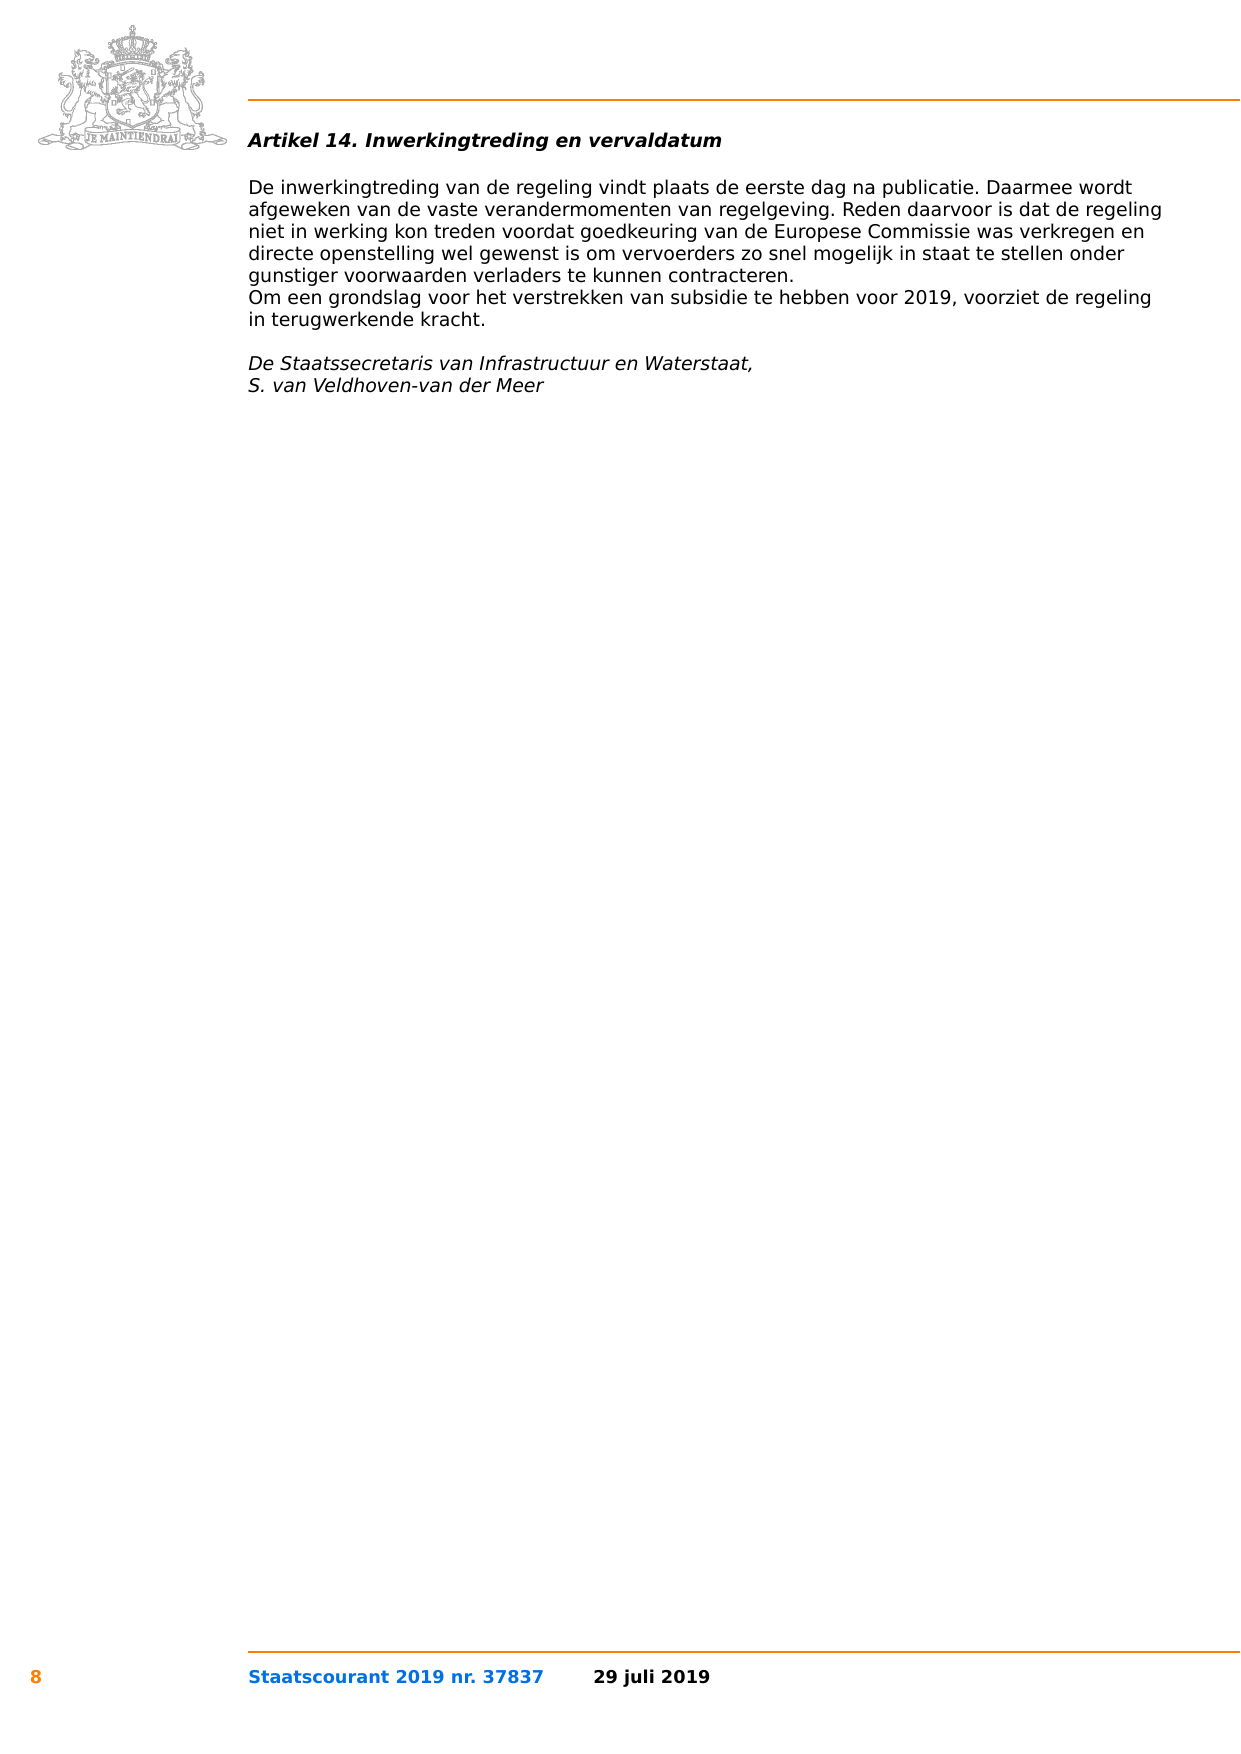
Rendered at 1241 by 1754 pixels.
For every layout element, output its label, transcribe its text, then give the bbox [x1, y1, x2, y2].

picture [38, 25, 227, 150]
text De inwerkingtreding van de regeling vindt plaats de eerste dag na publicatie. Daarmee wordt afgeweken van de vaste verandermomenten van regelgeving. Reden daarvoor is dat de regeling niet in werking kon treden voordat goedkeuring van de Europese Commissie was verkregen en directe openstelling wel gewenst is om vervoerders zo snel mogelijk in staat te stellen onder gunstiger voorwaarden verladers te kunnen contracteren. [248, 177, 1163, 287]
text Om een grondslag voor het verstrekken van subsidie te hebben voor 2019, voorziet de regeling in terugwerkende kracht. [248, 287, 1163, 331]
subtitle Artikel 14. Inwerkingtreding en vervaldatum [248, 130, 1163, 152]
text De Staatssecretaris van Infrastructuur en Waterstaat, S. van Veldhoven-van der Meer [248, 353, 1163, 397]
